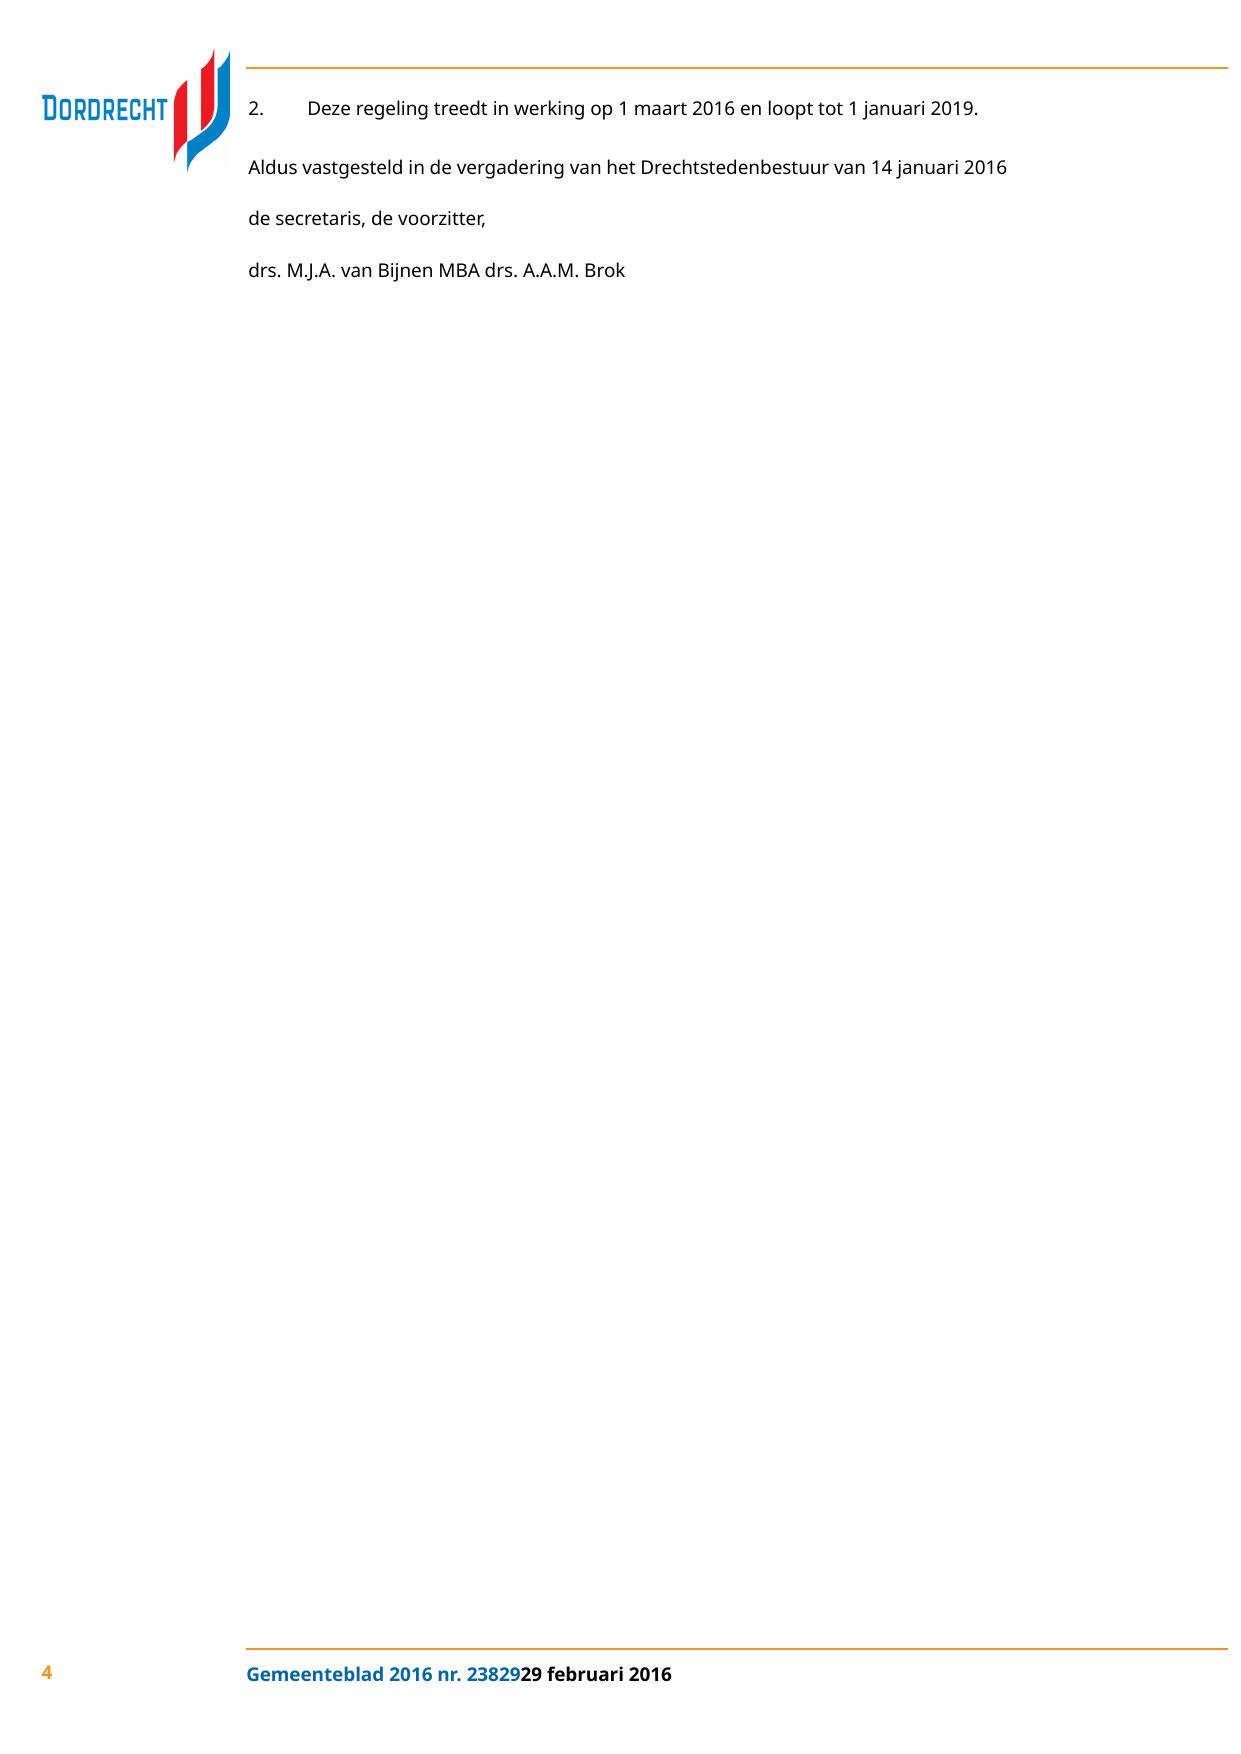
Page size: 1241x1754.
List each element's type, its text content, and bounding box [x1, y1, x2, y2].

picture [41, 47, 231, 172]
text drs. M.J.A. van Bijnen MBA drs. A.A.M. Brok [248, 257, 1152, 283]
text de secretaris, de voorzitter, [248, 205, 1152, 231]
list Deze regeling treedt in werking op 1 maart 2016 en loopt tot 1 januari 2019. [248, 95, 1152, 121]
text Aldus vastgesteld in de vergadering van het Drechtstedenbestuur van 14 januari 2016 [248, 154, 1152, 180]
